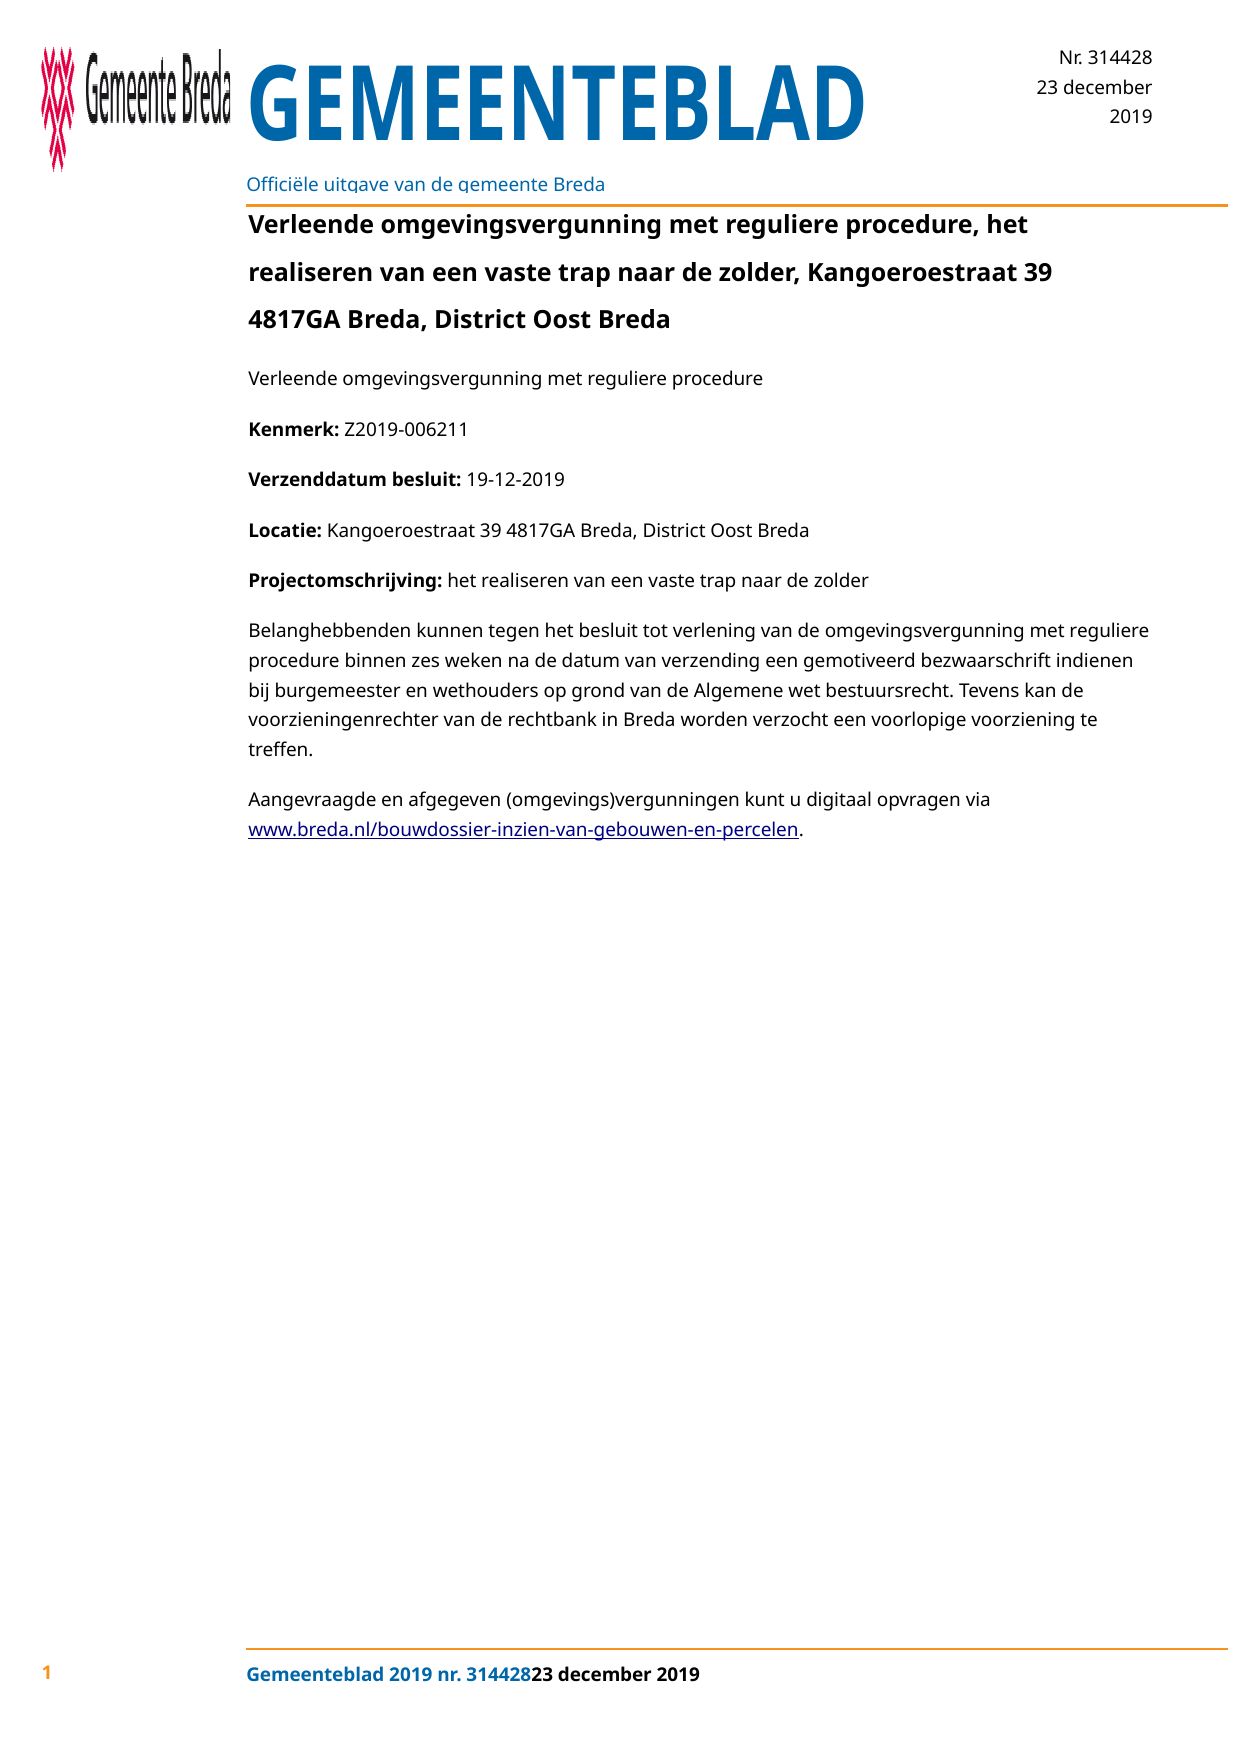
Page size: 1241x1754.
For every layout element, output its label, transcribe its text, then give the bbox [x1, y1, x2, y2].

text Kenmerk: Z2019-006211 [248, 416, 1152, 442]
text Projectomschrijving: het realiseren van een vaste trap naar de zolder [248, 567, 1152, 593]
text Aangevraagde en afgegeven (omgevings)vergunningen kunt u digitaal opvragen via www.breda.nl/bouwdossier-inzien-van-gebouwen-en-percelen. [248, 786, 1152, 842]
text Locatie: Kangoeroestraat 39 4817GA Breda, District Oost Breda [248, 517, 1152, 542]
text Verleende omgevingsvergunning met reguliere procedure, het realiseren van een vaste trap naar de zolder, Kangoeroestraat 39 4817GA Breda, District Oost Breda [248, 207, 1152, 336]
text Verleende omgevingsvergunning met reguliere procedure [248, 366, 1152, 391]
text Belanghebbenden kunnen tegen het besluit tot verlening van de omgevingsvergunning met reguliere procedure binnen zes weken na de datum van verzending een gemotiveerd bezwaarschrift indienen bij burgemeester en wethouders op grond van de Algemene wet bestuursrecht. Tevens kan de voorzieningenrechter van de rechtbank in Breda worden verzocht een voorlopige voorziening te treffen. [248, 618, 1152, 762]
picture [41, 47, 231, 172]
text Verzenddatum besluit: 19-12-2019 [248, 466, 1152, 492]
